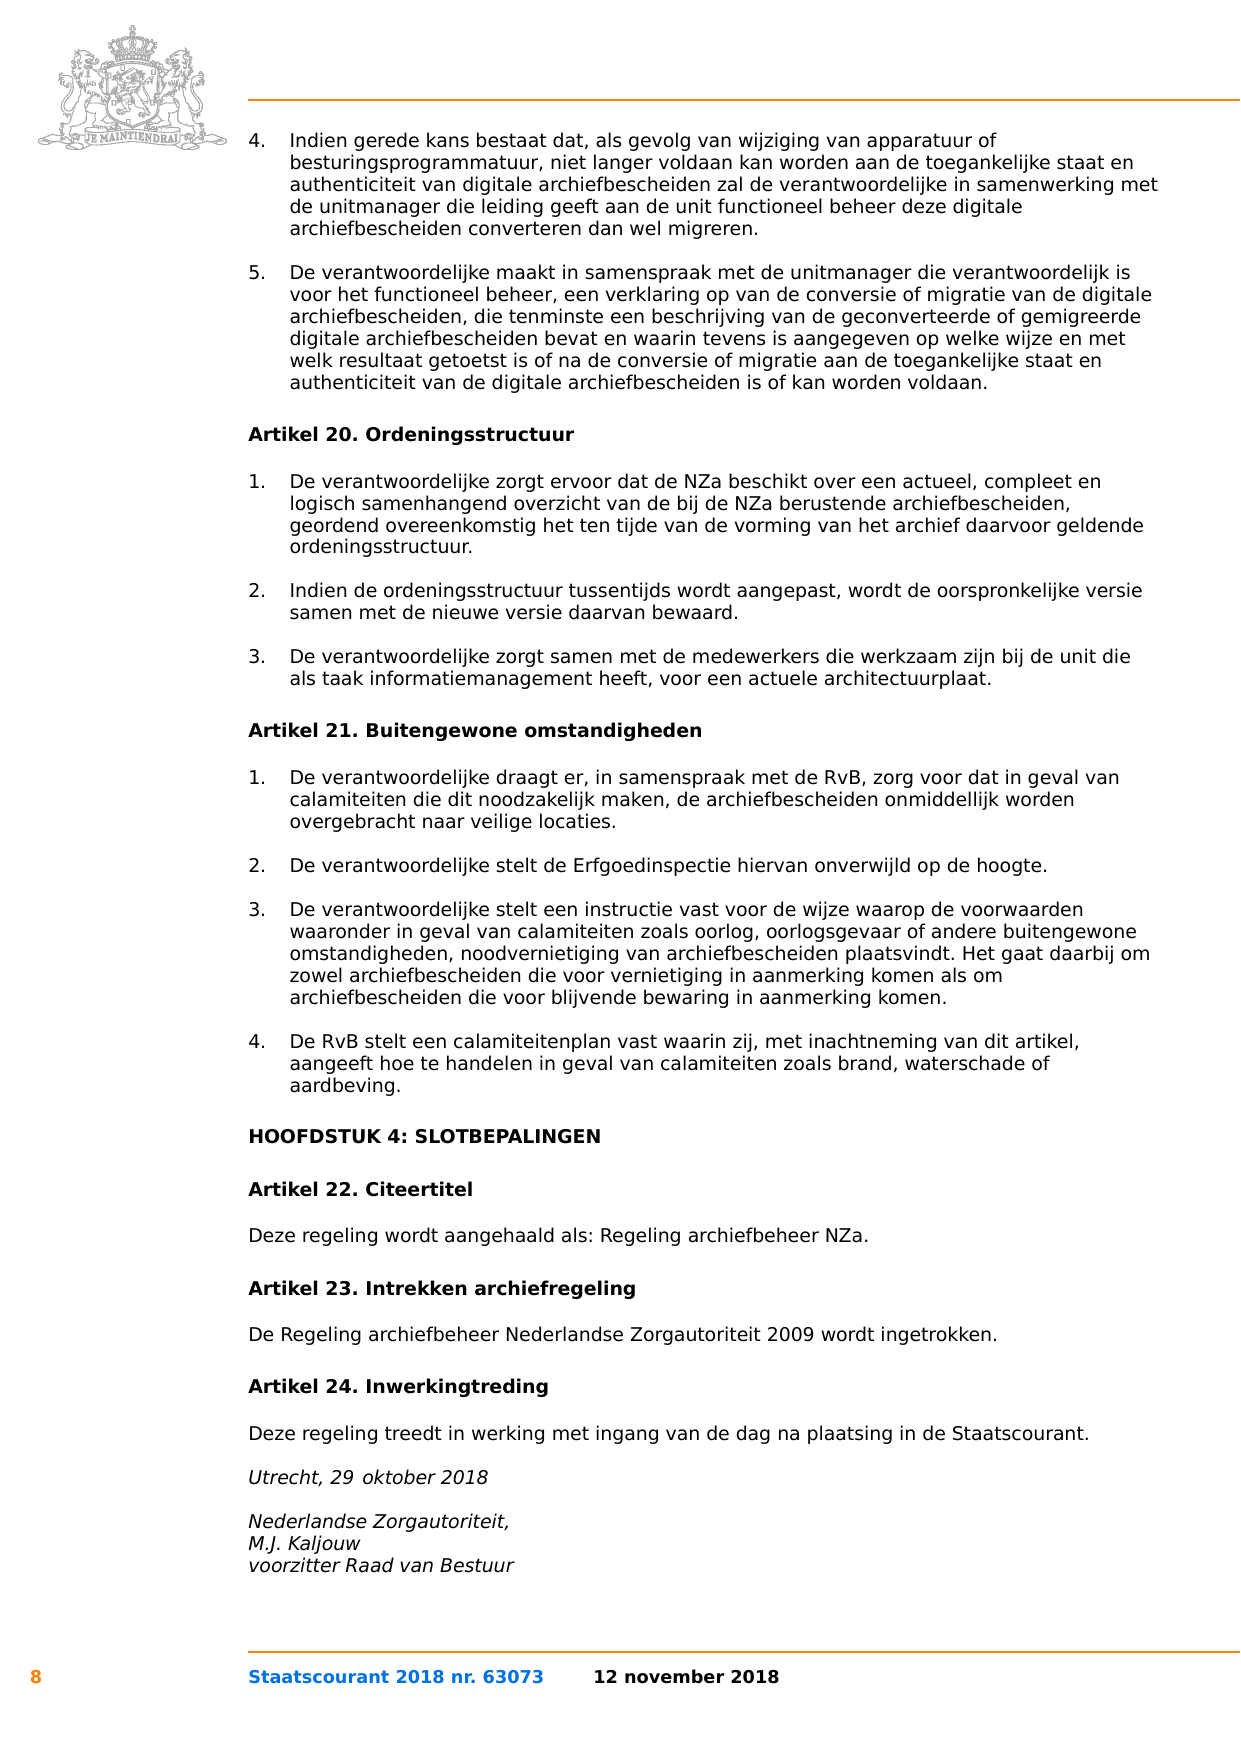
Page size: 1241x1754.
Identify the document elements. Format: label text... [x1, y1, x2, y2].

text 1. De verantwoordelijke zorgt ervoor dat de NZa beschikt over een actueel, compleet en logisch samenhangend overzicht van de bij de NZa berustende archiefbescheiden, geordend overeenkomstig het ten tijde van de vorming van het archief daarvoor geldende ordeningsstructuur. [248, 471, 1163, 558]
text Deze regeling wordt aangehaald als: Regeling archiefbeheer NZa. [248, 1225, 1163, 1247]
subtitle Artikel 23. Intrekken archiefregeling [248, 1277, 1163, 1299]
subtitle Artikel 21. Buitengewone omstandigheden [248, 720, 1163, 742]
text 2. Indien de ordeningsstructuur tussentijds wordt aangepast, wordt de oorspronkelijke versie samen met de nieuwe versie daarvan bewaard. [248, 580, 1163, 624]
text 5. De verantwoordelijke maakt in samenspraak met de unitmanager die verantwoordelijk is voor het functioneel beheer, een verklaring op van de conversie of migratie van de digitale archiefbescheiden, die tenminste een beschrijving van de geconverteerde of gemigreerde digitale archiefbescheiden bevat en waarin tevens is aangegeven op welke wijze en met welk resultaat getoetst is of na de conversie of migratie aan de toegankelijke staat en authenticiteit van de digitale archiefbescheiden is of kan worden voldaan. [248, 262, 1163, 393]
text 4. Indien gerede kans bestaat dat, als gevolg van wijziging van apparatuur of besturingsprogrammatuur, niet langer voldaan kan worden aan de toegankelijke staat en authenticiteit van digitale archiefbescheiden zal de verantwoordelijke in samenwerking met de unitmanager die leiding geeft aan de unit functioneel beheer deze digitale archiefbescheiden converteren dan wel migreren. [248, 130, 1163, 240]
text De Regeling archiefbeheer Nederlandse Zorgautoriteit 2009 wordt ingetrokken. [248, 1324, 1163, 1346]
text 1. De verantwoordelijke draagt er, in samenspraak met de RvB, zorg voor dat in geval van calamiteiten die dit noodzakelijk maken, de archiefbescheiden onmiddellijk worden overgebracht naar veilige locaties. [248, 767, 1163, 833]
subtitle HOOFDSTUK 4: SLOTBEPALINGEN [248, 1126, 1163, 1148]
text 4. De RvB stelt een calamiteitenplan vast waarin zij, met inachtneming van dit artikel, aangeeft hoe te handelen in geval van calamiteiten zoals brand, waterschade of aardbeving. [248, 1031, 1163, 1096]
subtitle Artikel 24. Inwerkingtreding [248, 1376, 1163, 1398]
text Utrecht, 29 oktober 2018 [248, 1467, 1163, 1489]
text Deze regeling treedt in werking met ingang van de dag na plaatsing in de Staatscourant. [248, 1423, 1163, 1445]
text 3. De verantwoordelijke stelt een instructie vast voor de wijze waarop de voorwaarden waaronder in geval van calamiteiten zoals oorlog, oorlogsgevaar of andere buitengewone omstandigheden, noodvernietiging van archiefbescheiden plaatsvindt. Het gaat daarbij om zowel archiefbescheiden die voor vernietiging in aanmerking komen als om archiefbescheiden die voor blijvende bewaring in aanmerking komen. [248, 899, 1163, 1009]
picture [38, 25, 227, 150]
text Nederlandse Zorgautoriteit, M.J. Kaljouw voorzitter Raad van Bestuur [248, 1511, 1163, 1577]
text 2. De verantwoordelijke stelt de Erfgoedinspectie hiervan onverwijld op de hoogte. [248, 855, 1163, 877]
text 3. De verantwoordelijke zorgt samen met de medewerkers die werkzaam zijn bij de unit die als taak informatiemanagement heeft, voor een actuele architectuurplaat. [248, 646, 1163, 690]
subtitle Artikel 20. Ordeningsstructuur [248, 423, 1163, 446]
subtitle Artikel 22. Citeertitel [248, 1178, 1163, 1200]
